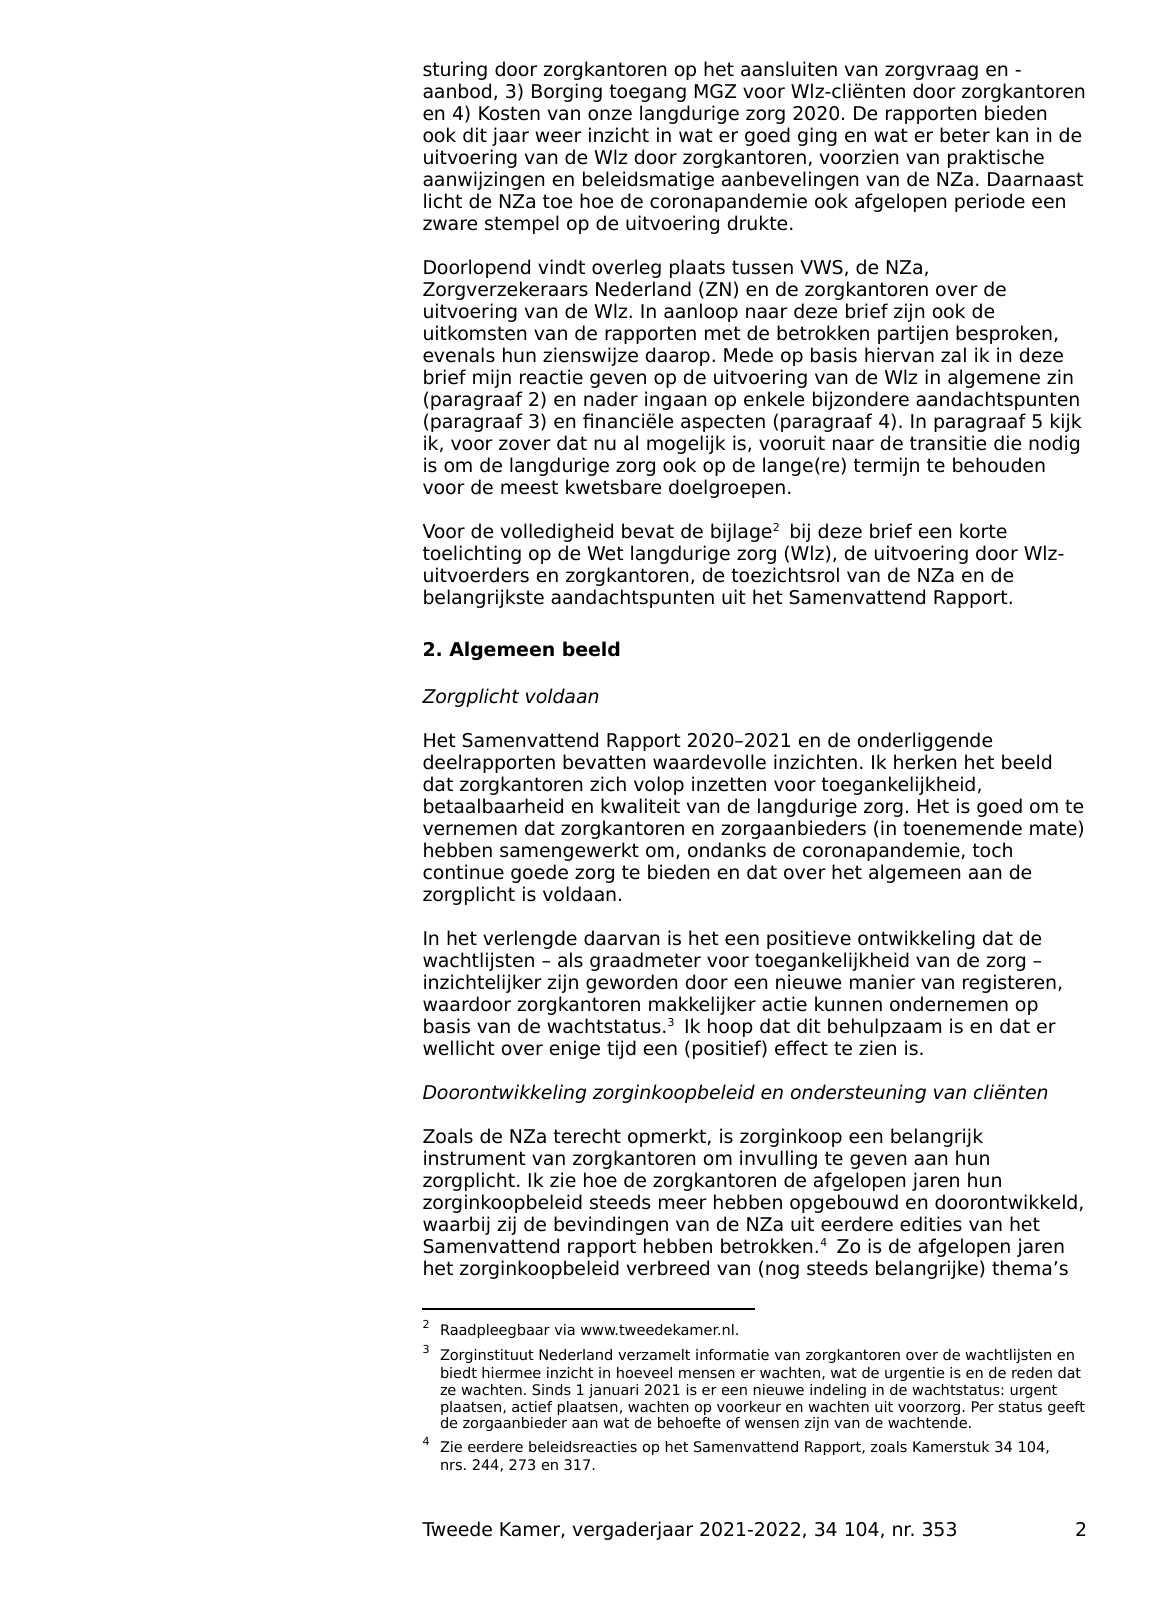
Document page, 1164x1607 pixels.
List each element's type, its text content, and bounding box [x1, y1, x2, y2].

text Voor de volledigheid bevat de bijlage bij deze brief een korte toelichting op de Wet langdurige zorg (Wlz), de uitvoering door Wlz-uitvoerders en zorgkantoren, de toezichtsrol van de NZa en de belangrijkste aandachtspunten uit het Samenvattend Rapport. [422, 521, 1087, 609]
text Zoals de NZa terecht opmerkt, is zorginkoop een belangrijk instrument van zorgkantoren om invulling te geven aan hun zorgplicht. Ik zie hoe de zorgkantoren de afgelopen jaren hun zorginkoopbeleid steeds meer hebben opgebouwd en doorontwikkeld, waarbij zij de bevindingen van de NZa uit eerdere edities van het Samenvattend rapport hebben betrokken. Zo is de afgelopen jaren het zorginkoopbeleid verbreed van (nog steeds belangrijke) thema’s [422, 1126, 1087, 1280]
text Raadpleegbaar via www.tweedekamer.nl. [422, 1318, 1087, 1340]
subtitle Doorontwikkeling zorginkoopbeleid en ondersteuning van cliënten [422, 1082, 1087, 1104]
text In het verlengde daarvan is het een positieve ontwikkeling dat de wachtlijsten – als graadmeter voor toegankelijkheid van de zorg – inzichtelijker zijn geworden door een nieuwe manier van registeren, waardoor zorgkantoren makkelijker actie kunnen ondernemen op basis van de wachtstatus. Ik hoop dat dit behulpzaam is en dat er wellicht over enige tijd een (positief) effect te zien is. [422, 928, 1087, 1060]
text Het Samenvattend Rapport 2020–2021 en de onderliggende deelrapporten bevatten waardevolle inzichten. Ik herken het beeld dat zorgkantoren zich volop inzetten voor toegankelijkheid, betaalbaarheid en kwaliteit van de langdurige zorg. Het is goed om te vernemen dat zorgkantoren en zorgaanbieders (in toenemende mate) hebben samengewerkt om, ondanks de coronapandemie, toch continue goede zorg te bieden en dat over het algemeen aan de zorgplicht is voldaan. [422, 730, 1087, 906]
text Doorlopend vindt overleg plaats tussen VWS, de NZa, Zorgverzekeraars Nederland (ZN) en de zorgkantoren over de uitvoering van de Wlz. In aanloop naar deze brief zijn ook de uitkomsten van de rapporten met de betrokken partijen besproken, evenals hun zienswijze daarop. Mede op basis hiervan zal ik in deze brief mijn reactie geven op de uitvoering van de Wlz in algemene zin (paragraaf 2) en nader ingaan op enkele bijzondere aandachtspunten (paragraaf 3) en financiële aspecten (paragraaf 4). In paragraaf 5 kijk ik, voor zover dat nu al mogelijk is, vooruit naar de transitie die nodig is om de langdurige zorg ook op de lange(re) termijn te behouden voor de meest kwetsbare doelgroepen. [422, 257, 1087, 499]
text Zorginstituut Nederland verzamelt informatie van zorgkantoren over de wachtlijsten en biedt hiermee inzicht in hoeveel mensen er wachten, wat de urgentie is en de reden dat ze wachten. Sinds 1 januari 2021 is er een nieuwe indeling in de wachtstatus: urgent plaatsen, actief plaatsen, wachten op voorkeur en wachten uit voorzorg. Per status geeft de zorgaanbieder aan wat de behoefte of wensen zijn van de wachtende. [422, 1343, 1087, 1432]
text sturing door zorgkantoren op het aansluiten van zorgvraag en -aanbod, 3) Borging toegang MGZ voor Wlz-cliënten door zorgkantoren en 4) Kosten van onze langdurige zorg 2020. De rapporten bieden ook dit jaar weer inzicht in wat er goed ging en wat er beter kan in de uitvoering van de Wlz door zorgkantoren, voorzien van praktische aanwijzingen en beleidsmatige aanbevelingen van de NZa. Daarnaast licht de NZa toe hoe de coronapandemie ook afgelopen periode een zware stempel op de uitvoering drukte. [422, 59, 1087, 235]
subtitle 2. Algemeen beeld [422, 639, 1087, 661]
text Zie eerdere beleidsreacties op het Samenvattend Rapport, zoals Kamerstuk 34 104, nrs. 244, 273 en 317. [422, 1435, 1087, 1474]
subtitle Zorgplicht voldaan [422, 686, 1087, 708]
